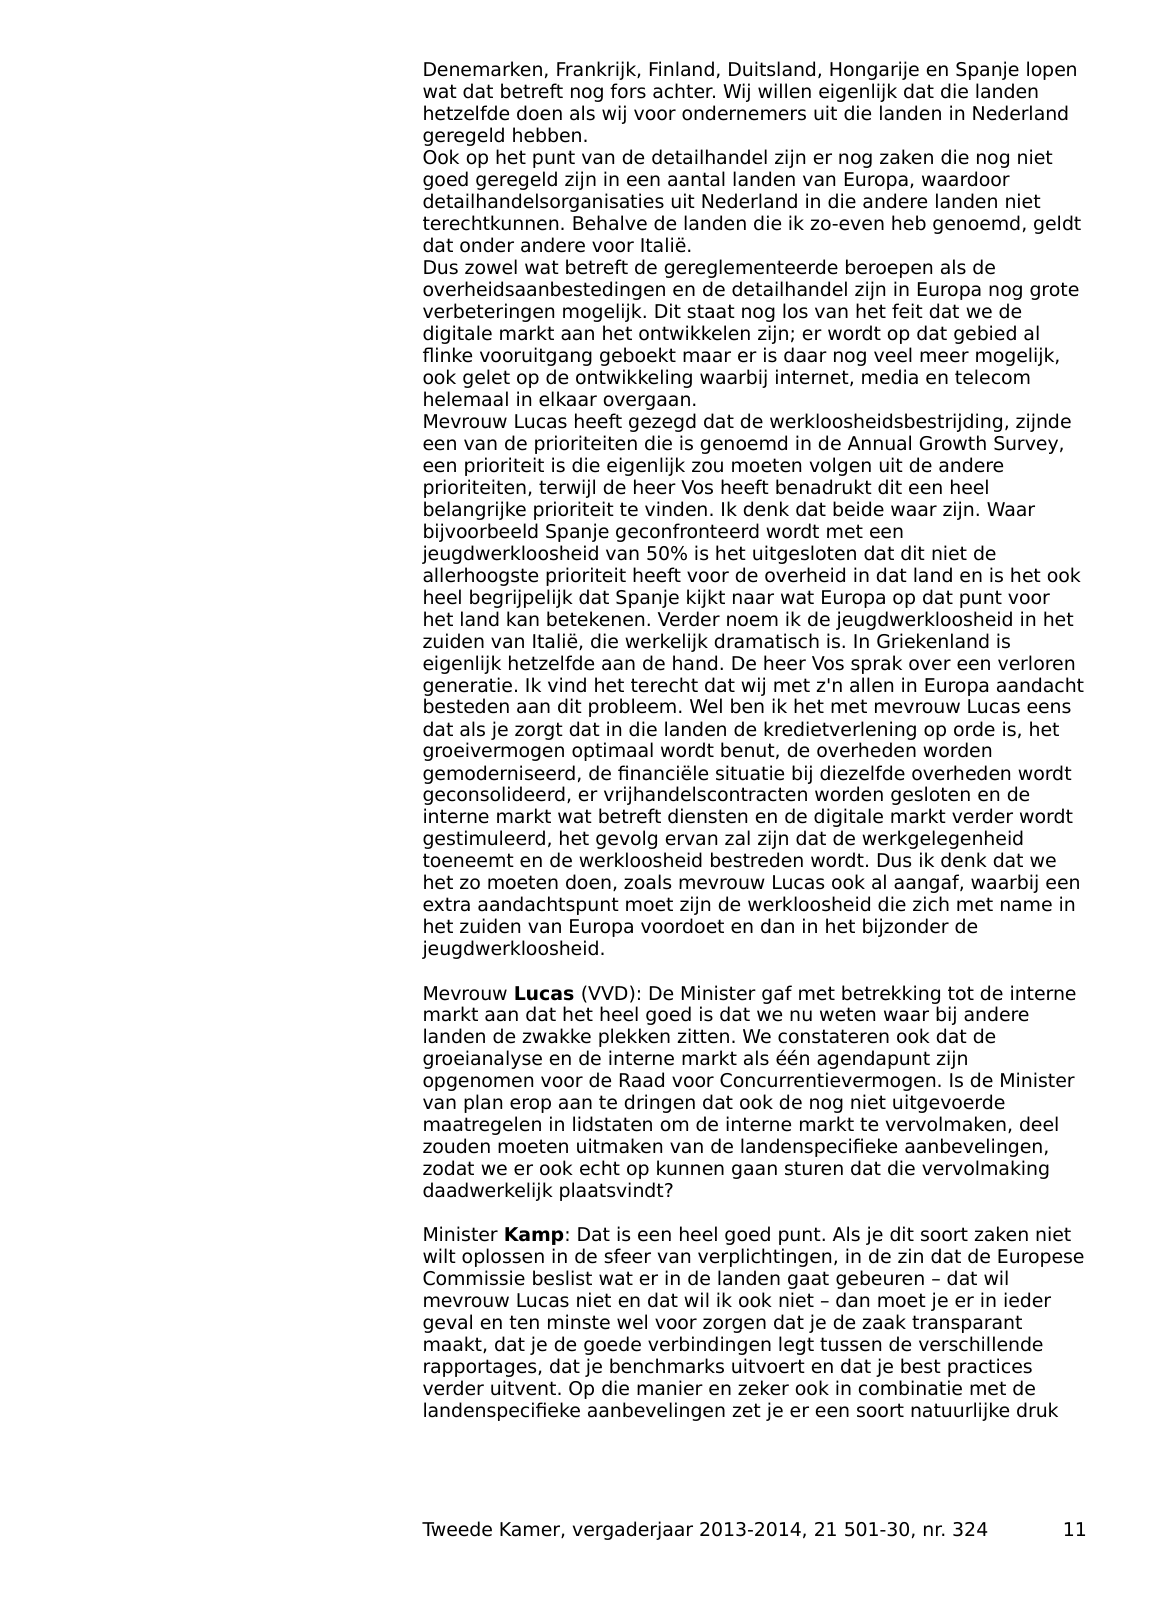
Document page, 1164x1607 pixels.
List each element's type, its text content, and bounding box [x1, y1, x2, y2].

text Mevrouw Lucas heeft gezegd dat de werkloosheidsbestrijding, zijnde een van de prioriteiten die is genoemd in de Annual Growth Survey, een prioriteit is die eigenlijk zou moeten volgen uit de andere prioriteiten, terwijl de heer Vos heeft benadrukt dit een heel belangrijke prioriteit te vinden. Ik denk dat beide waar zijn. Waar bijvoorbeeld Spanje geconfronteerd wordt met een jeugdwerkloosheid van 50% is het uitgesloten dat dit niet de allerhoogste prioriteit heeft voor de overheid in dat land en is het ook heel begrijpelijk dat Spanje kijkt naar wat Europa op dat punt voor het land kan betekenen. Verder noem ik de jeugdwerkloosheid in het zuiden van Italië, die werkelijk dramatisch is. In Griekenland is eigenlijk hetzelfde aan de hand. De heer Vos sprak over een verloren generatie. Ik vind het terecht dat wij met z'n allen in Europa aandacht besteden aan dit probleem. Wel ben ik het met mevrouw Lucas eens dat als je zorgt dat in die landen de kredietverlening op orde is, het groeivermogen optimaal wordt benut, de overheden worden gemoderniseerd, de financiële situatie bij diezelfde overheden wordt geconsolideerd, er vrijhandelscontracten worden gesloten en de interne markt wat betreft diensten en de digitale markt verder wordt gestimuleerd, het gevolg ervan zal zijn dat de werkgelegenheid toeneemt en de werkloosheid bestreden wordt. Dus ik denk dat we het zo moeten doen, zoals mevrouw Lucas ook al aangaf, waarbij een extra aandachtspunt moet zijn de werkloosheid die zich met name in het zuiden van Europa voordoet en dan in het bijzonder de jeugdwerkloosheid. [422, 411, 1087, 960]
text Ook op het punt van de detailhandel zijn er nog zaken die nog niet goed geregeld zijn in een aantal landen van Europa, waardoor detailhandelsorganisaties uit Nederland in die andere landen niet terechtkunnen. Behalve de landen die ik zo-even heb genoemd, geldt dat onder andere voor Italië. [422, 147, 1087, 257]
text Denemarken, Frankrijk, Finland, Duitsland, Hongarije en Spanje lopen wat dat betreft nog fors achter. Wij willen eigenlijk dat die landen hetzelfde doen als wij voor ondernemers uit die landen in Nederland geregeld hebben. [422, 59, 1087, 147]
text Mevrouw Lucas (VVD): De Minister gaf met betrekking tot de interne markt aan dat het heel goed is dat we nu weten waar bij andere landen de zwakke plekken zitten. We constateren ook dat de groeianalyse en de interne markt als één agendapunt zijn opgenomen voor de Raad voor Concurrentievermogen. Is de Minister van plan erop aan te dringen dat ook de nog niet uitgevoerde maatregelen in lidstaten om de interne markt te vervolmaken, deel zouden moeten uitmaken van de landenspecifieke aanbevelingen, zodat we er ook echt op kunnen gaan sturen dat die vervolmaking daadwerkelijk plaatsvindt? [422, 982, 1087, 1202]
text Dus zowel wat betreft de gereglementeerde beroepen als de overheidsaanbestedingen en de detailhandel zijn in Europa nog grote verbeteringen mogelijk. Dit staat nog los van het feit dat we de digitale markt aan het ontwikkelen zijn; er wordt op dat gebied al flinke vooruitgang geboekt maar er is daar nog veel meer mogelijk, ook gelet op de ontwikkeling waarbij internet, media en telecom helemaal in elkaar overgaan. [422, 257, 1087, 411]
text Minister Kamp: Dat is een heel goed punt. Als je dit soort zaken niet wilt oplossen in de sfeer van verplichtingen, in de zin dat de Europese Commissie beslist wat er in de landen gaat gebeuren – dat wil mevrouw Lucas niet en dat wil ik ook niet – dan moet je er in ieder geval en ten minste wel voor zorgen dat je de zaak transparant maakt, dat je de goede verbindingen legt tussen de verschillende rapportages, dat je benchmarks uitvoert en dat je best practices verder uitvent. Op die manier en zeker ook in combinatie met de landenspecifieke aanbevelingen zet je er een soort natuurlijke druk [422, 1224, 1087, 1422]
